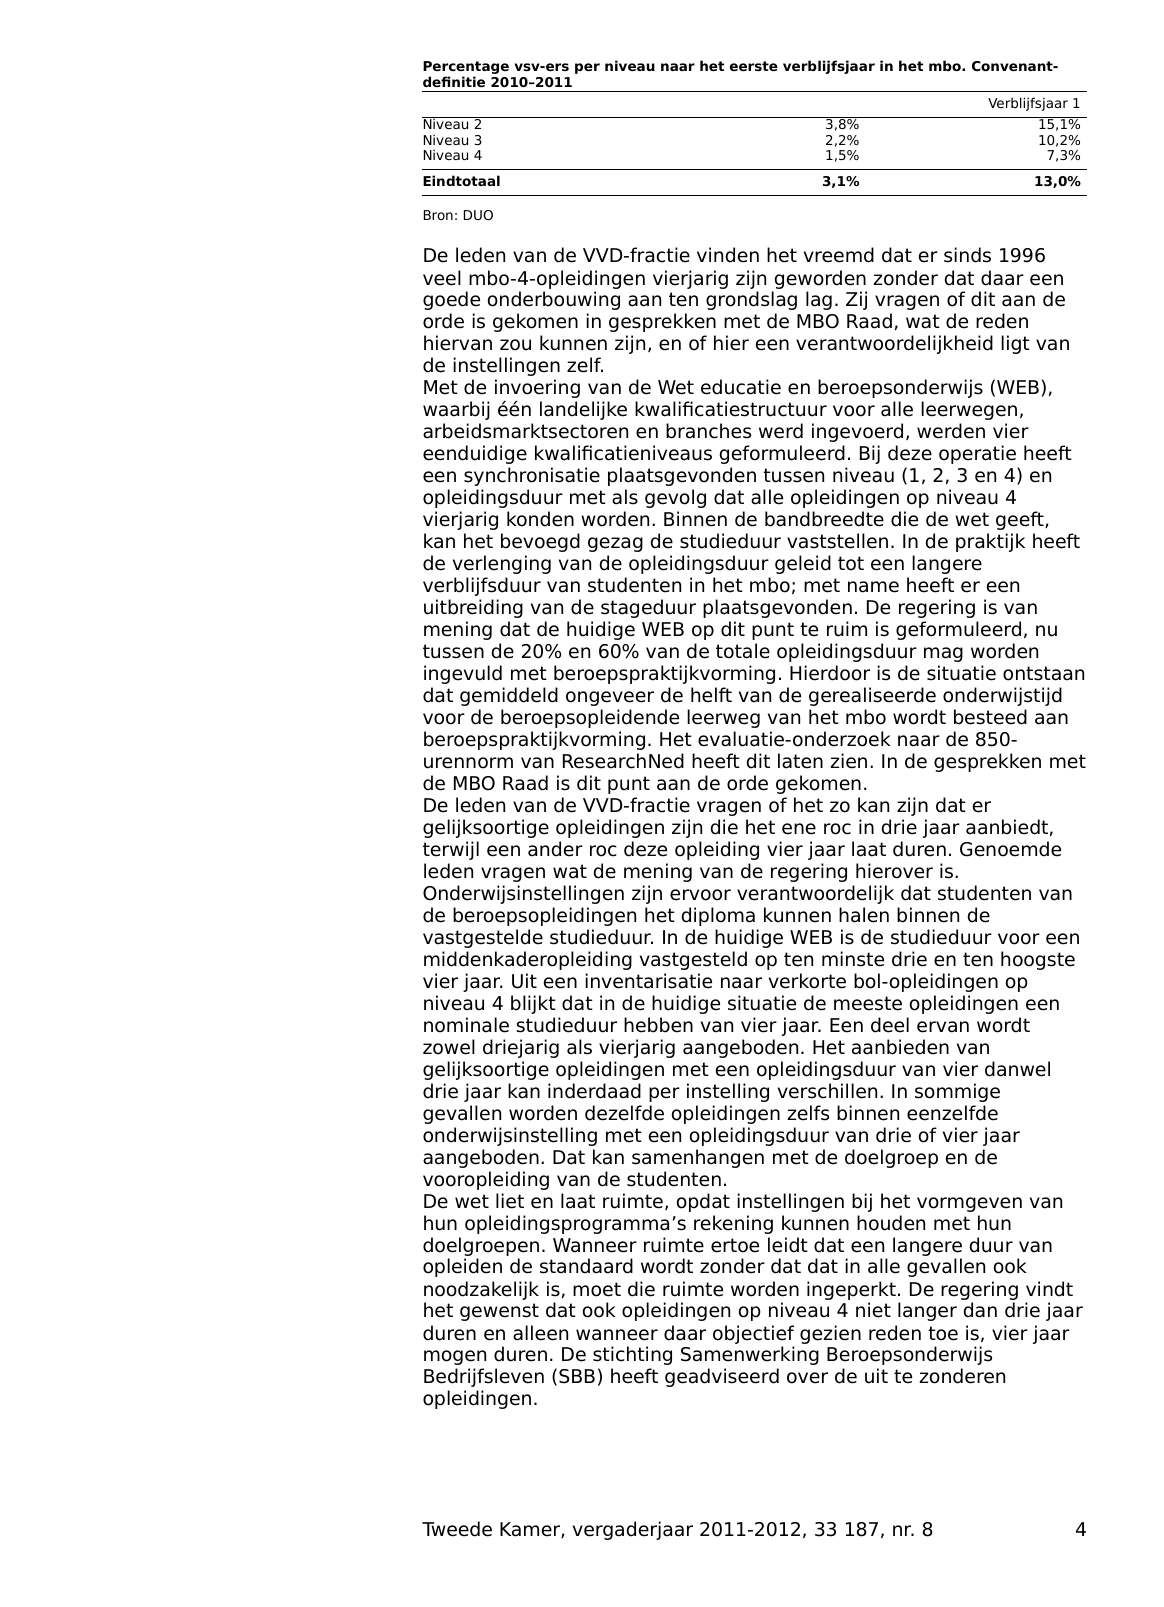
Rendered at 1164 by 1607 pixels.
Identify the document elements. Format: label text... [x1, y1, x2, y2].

text De wet liet en laat ruimte, opdat instellingen bij het vormgeven van hun opleidingsprogramma’s rekening kunnen houden met hun doelgroepen. Wanneer ruimte ertoe leidt dat een langere duur van opleiden de standaard wordt zonder dat dat in alle gevallen ook noodzakelijk is, moet die ruimte worden ingeperkt. De regering vindt het gewenst dat ook opleidingen op niveau 4 niet langer dan drie jaar duren en alleen wanneer daar objectief gezien reden toe is, vier jaar mogen duren. De stichting Samenwerking Beroepsonderwijs Bedrijfsleven (SBB) heeft geadviseerd over de uit te zonderen opleidingen. [422, 1191, 1087, 1410]
text Onderwijsinstellingen zijn ervoor verantwoordelijk dat studenten van de beroepsopleidingen het diploma kunnen halen binnen de vastgestelde studieduur. In de huidige WEB is de studieduur voor een middenkaderopleiding vastgesteld op ten minste drie en ten hoogste vier jaar. Uit een inventarisatie naar verkorte bol-opleidingen op niveau 4 blijkt dat in de huidige situatie de meeste opleidingen een nominale studieduur hebben van vier jaar. Een deel ervan wordt zowel driejarig als vierjarig aangeboden. Het aanbieden van gelijksoortige opleidingen met een opleidingsduur van vier danwel drie jaar kan inderdaad per instelling verschillen. In sommige gevallen worden dezelfde opleidingen zelfs binnen eenzelfde onderwijsinstelling met een opleidingsduur van drie of vier jaar aangeboden. Dat kan samenhangen met de doelgroep en de vooropleiding van de studenten. [422, 883, 1087, 1191]
table_cell Bron: DUO [422, 196, 1087, 223]
table_cell [422, 92, 644, 117]
table_cell 1,5% [644, 148, 865, 168]
text De leden van de VVD-fractie vragen of het zo kan zijn dat er gelijksoortige opleidingen zijn die het ene roc in drie jaar aanbiedt, terwijl een ander roc deze opleiding vier jaar laat duren. Genoemde leden vragen wat de mening van de regering hierover is. [422, 795, 1087, 883]
table_cell 3,1% [644, 170, 865, 195]
table_cell 7,3% [865, 148, 1087, 168]
table_cell Verblijfsjaar 1 [644, 92, 1087, 117]
text De leden van de VVD-fractie vinden het vreemd dat er sinds 1996 veel mbo-4-opleidingen vierjarig zijn geworden zonder dat daar een goede onderbouwing aan ten grondslag lag. Zij vragen of dit aan de orde is gekomen in gesprekken met de MBO Raad, wat de reden hiervan zou kunnen zijn, en of hier een verantwoordelijkheid ligt van de instellingen zelf. [422, 245, 1087, 377]
table_cell 15,1% [865, 118, 1087, 132]
table_header Percentage vsv-ers per niveau naar het eerste verblijfsjaar in het mbo. Convenant-definitie 2010–2011 [422, 59, 1087, 91]
table_cell 2,2% [644, 133, 865, 148]
table_cell Niveau 3 [422, 133, 644, 148]
table_cell Eindtotaal [422, 170, 644, 195]
table_cell 10,2% [865, 133, 1087, 148]
table_cell Niveau 4 [422, 148, 644, 168]
table_cell Niveau 2 [422, 118, 644, 132]
table_cell 3,8% [644, 118, 865, 132]
table_cell 13,0% [865, 170, 1087, 195]
text Met de invoering van de Wet educatie en beroepsonderwijs (WEB), waarbij één landelijke kwalificatiestructuur voor alle leerwegen, arbeidsmarktsectoren en branches werd ingevoerd, werden vier eenduidige kwalificatieniveaus geformuleerd. Bij deze operatie heeft een synchronisatie plaatsgevonden tussen niveau (1, 2, 3 en 4) en opleidingsduur met als gevolg dat alle opleidingen op niveau 4 vierjarig konden worden. Binnen de bandbreedte die de wet geeft, kan het bevoegd gezag de studieduur vaststellen. In de praktijk heeft de verlenging van de opleidingsduur geleid tot een langere verblijfsduur van studenten in het mbo; met name heeft er een uitbreiding van de stageduur plaatsgevonden. De regering is van mening dat de huidige WEB op dit punt te ruim is geformuleerd, nu tussen de 20% en 60% van de totale opleidingsduur mag worden ingevuld met beroepspraktijkvorming. Hierdoor is de situatie ontstaan dat gemiddeld ongeveer de helft van de gerealiseerde onderwijstijd voor de beroepsopleidende leerweg van het mbo wordt besteed aan beroepspraktijkvorming. Het evaluatie-onderzoek naar de 850-urennorm van ResearchNed heeft dit laten zien. In de gesprekken met de MBO Raad is dit punt aan de orde gekomen. [422, 377, 1087, 795]
